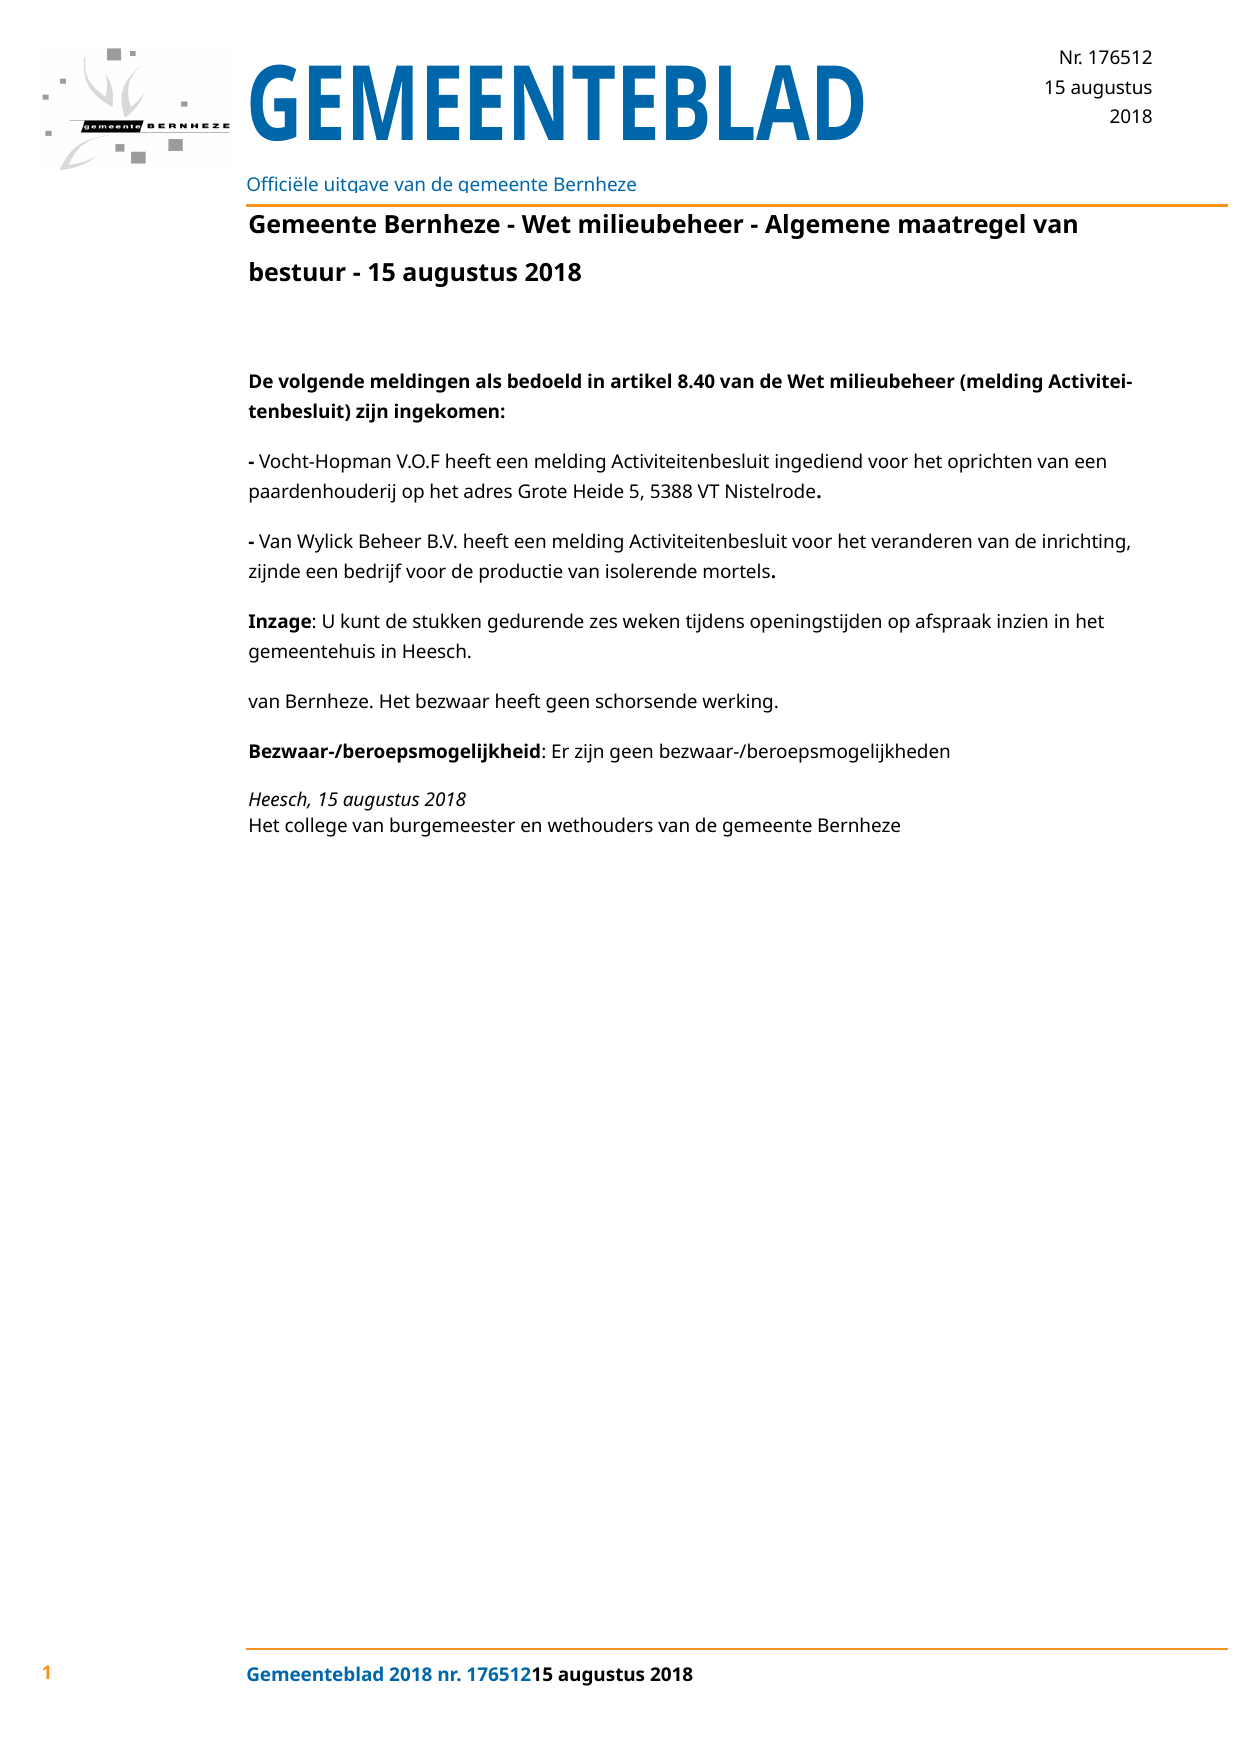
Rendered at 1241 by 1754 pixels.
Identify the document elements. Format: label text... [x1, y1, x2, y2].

text Het college van burgemeester en wethouders van de gemeente Bernheze [248, 812, 1152, 838]
text - Van Wylick Beheer B.V. heeft een melding Activiteitenbesluit voor het veranderen van de inrichting, zijnde een bedrijf voor de productie van isolerende mortels. [248, 528, 1152, 584]
text Gemeente Bernheze - Wet milieubeheer - Algemene maatregel van bestuur - 15 augustus 2018 [248, 207, 1152, 288]
picture [41, 47, 231, 172]
text De volgende meldingen als bedoeld in artikel 8.40 van de Wet milieubeheer (melding Activitei-tenbesluit) zijn ingekomen: [248, 368, 1152, 424]
text van Bernheze. Het bezwaar heeft geen schorsende werking. [248, 688, 1152, 714]
text Bezwaar-/beroepsmogelijkheid: Er zijn geen bezwaar-/beroepsmogelijkheden [248, 739, 1152, 764]
text Inzage: U kunt de stukken gedurende zes weken tijdens openingstijden op afspraak inzien in het gemeentehuis in Heesch. [248, 608, 1152, 664]
text - Vocht-Hopman V.O.F heeft een melding Activiteitenbesluit ingediend voor het oprichten van een paardenhouderij op het adres Grote Heide 5, 5388 VT Nistelrode. [248, 448, 1152, 504]
text Heesch, 15 augustus 2018 [248, 787, 1152, 812]
